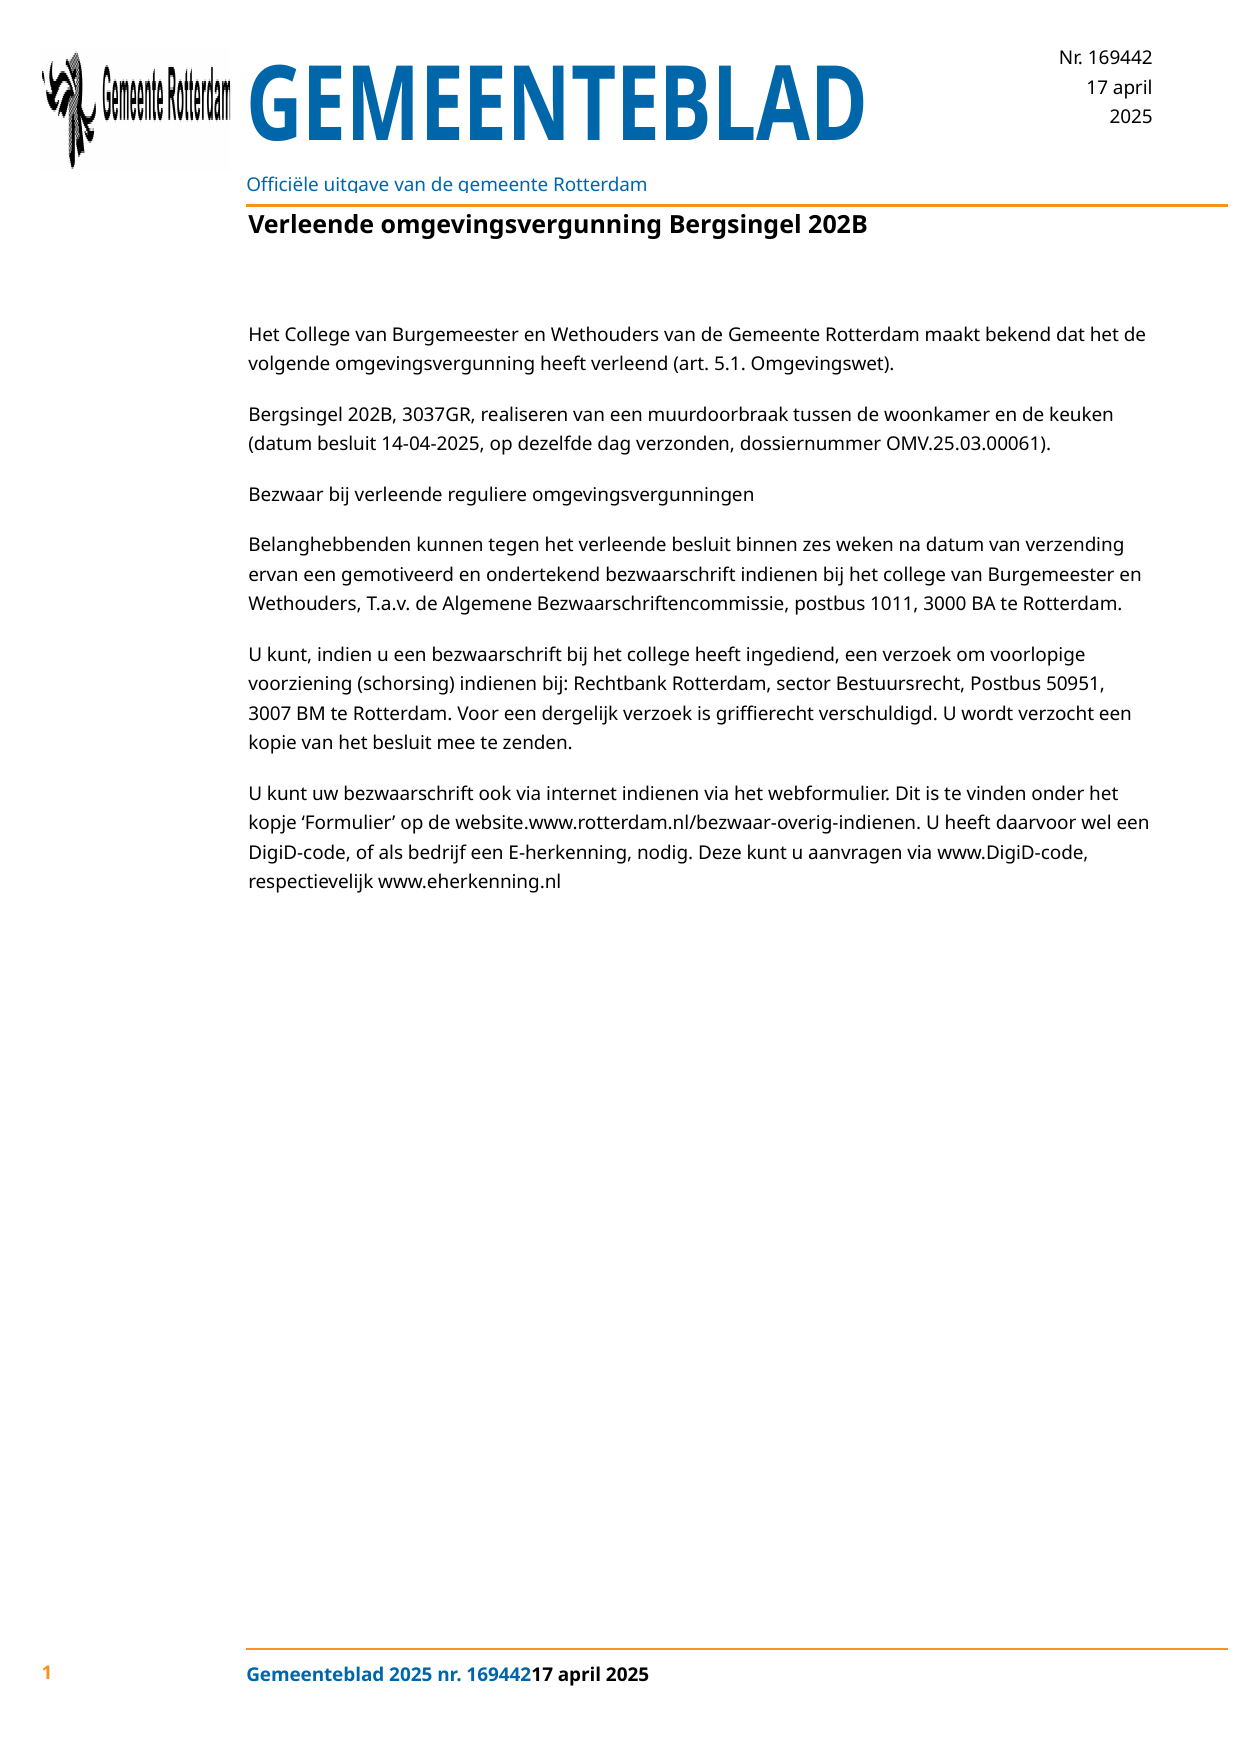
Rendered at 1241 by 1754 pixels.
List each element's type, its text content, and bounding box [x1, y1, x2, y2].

picture [41, 47, 231, 172]
text U kunt, indien u een bezwaarschrift bij het college heeft ingediend, een verzoek om voorlopige voorziening (schorsing) indienen bij: Rechtbank Rotterdam, sector Bestuursrecht, Postbus 50951, 3007 BM te Rotterdam. Voor een dergelijk verzoek is griffierecht verschuldigd. U wordt verzocht een kopie van het besluit mee te zenden. [248, 641, 1152, 755]
text Bergsingel 202B, 3037GR, realiseren van een muurdoorbraak tussen de woonkamer en de keuken (datum besluit 14-04-2025, op dezelfde dag verzonden, dossiernummer OMV.25.03.00061). [248, 401, 1152, 456]
text Belanghebbenden kunnen tegen het verleende besluit binnen zes weken na datum van verzending ervan een gemotiveerd en ondertekend bezwaarschrift indienen bij het college van Burgemeester en Wethouders, T.a.v. de Algemene Bezwaarschriftencommissie, postbus 1011, 3000 BA te Rotterdam. [248, 531, 1152, 616]
text Verleende omgevingsvergunning Bergsingel 202B [248, 207, 1152, 241]
text U kunt uw bezwaarschrift ook via internet indienen via het webformulier. Dit is te vinden onder het kopje ‘Formulier’ op de website.www.rotterdam.nl/bezwaar-overig-indienen. U heeft daarvoor wel een DigiD-code, of als bedrijf een E-herkenning, nodig. Deze kunt u aanvragen via www.DigiD-code, respectievelijk www.eherkenning.nl [248, 780, 1152, 894]
text Bezwaar bij verleende reguliere omgevingsvergunningen [248, 481, 1152, 506]
text Het College van Burgemeester en Wethouders van de Gemeente Rotterdam maakt bekend dat het de volgende omgevingsvergunning heeft verleend (art. 5.1. Omgevingswet). [248, 321, 1152, 376]
